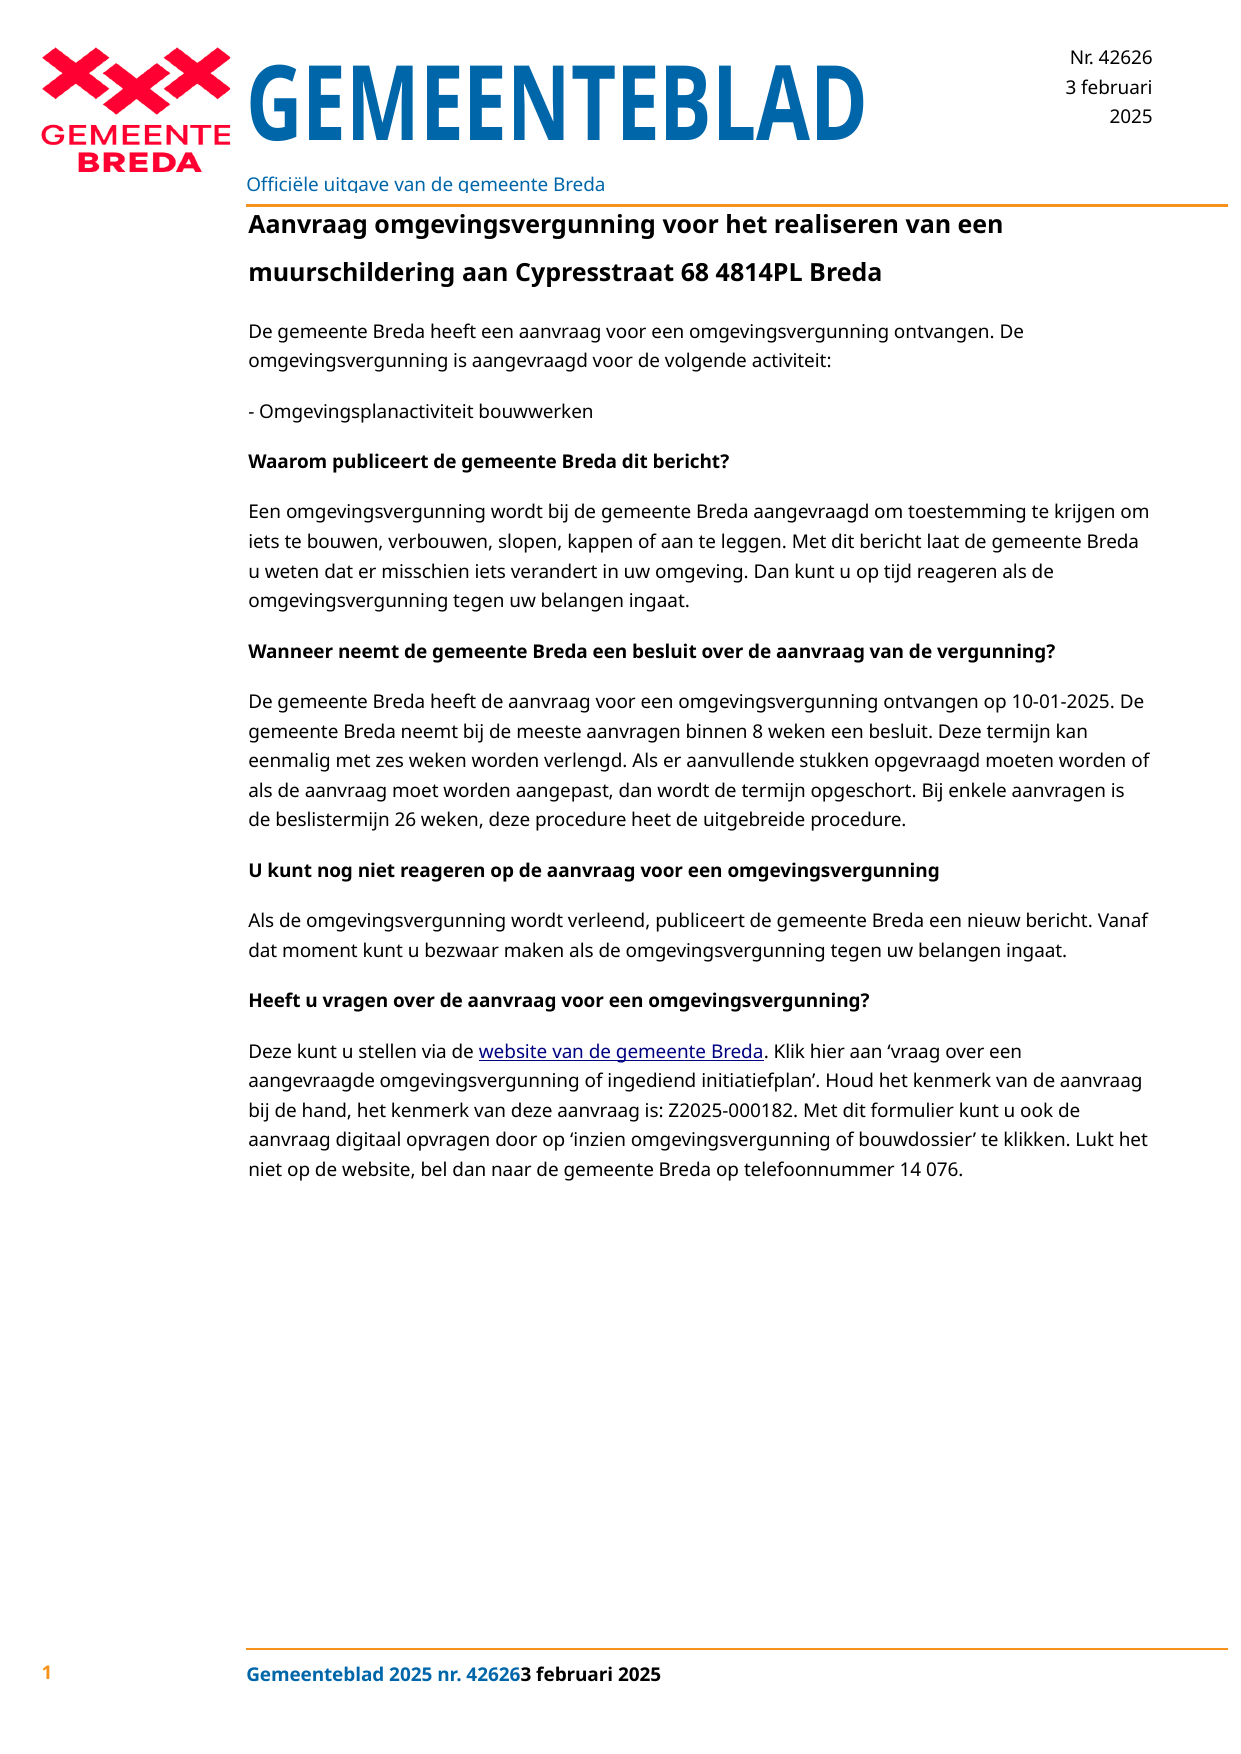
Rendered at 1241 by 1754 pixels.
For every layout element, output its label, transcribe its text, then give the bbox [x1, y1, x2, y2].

text Aanvraag omgevingsvergunning voor het realiseren van een muurschildering aan Cypresstraat 68 4814PL Breda [248, 207, 1152, 288]
text Wanneer neemt de gemeente Breda een besluit over de aanvraag van de vergunning? [248, 638, 1152, 664]
text Een omgevingsvergunning wordt bij de gemeente Breda aangevraagd om toestemming te krijgen om iets te bouwen, verbouwen, slopen, kappen of aan te leggen. Met dit bericht laat de gemeente Breda u weten dat er misschien iets verandert in uw omgeving. Dan kunt u op tijd reageren als de omgevingsvergunning tegen uw belangen ingaat. [248, 499, 1152, 613]
text - Omgevingsplanactiviteit bouwwerken [248, 398, 1152, 424]
text Deze kunt u stellen via de website van de gemeente Breda. Klik hier aan ‘vraag over een aangevraagde omgevingsvergunning of ingediend initiatiefplan’. Houd het kenmerk van de aanvraag bij de hand, het kenmerk van deze aanvraag is: Z2025-000182. Met dit formulier kunt u ook de aanvraag digitaal opvragen door op ‘inzien omgevingsvergunning of bouwdossier’ te klikken. Lukt het niet op de website, bel dan naar de gemeente Breda op telefoonnummer 14 076. [248, 1038, 1152, 1182]
text Waarom publiceert de gemeente Breda dit bericht? [248, 448, 1152, 474]
text Heeft u vragen over de aanvraag voor een omgevingsvergunning? [248, 987, 1152, 1013]
text De gemeente Breda heeft de aanvraag voor een omgevingsvergunning ontvangen op 10-01-2025. De gemeente Breda neemt bij de meeste aanvragen binnen 8 weken een besluit. Deze termijn kan eenmalig met zes weken worden verlengd. Als er aanvullende stukken opgevraagd moeten worden of als de aanvraag moet worden aangepast, dan wordt de termijn opgeschort. Bij enkele aanvragen is de beslistermijn 26 weken, deze procedure heet de uitgebreide procedure. [248, 688, 1152, 832]
picture [41, 47, 231, 172]
text U kunt nog niet reageren op de aanvraag voor een omgevingsvergunning [248, 857, 1152, 883]
text De gemeente Breda heeft een aanvraag voor een omgevingsvergunning ontvangen. De omgevingsvergunning is aangevraagd voor de volgende activiteit: [248, 318, 1152, 373]
text Als de omgevingsvergunning wordt verleend, publiceert de gemeente Breda een nieuw bericht. Vanaf dat moment kunt u bezwaar maken als de omgevingsvergunning tegen uw belangen ingaat. [248, 907, 1152, 963]
